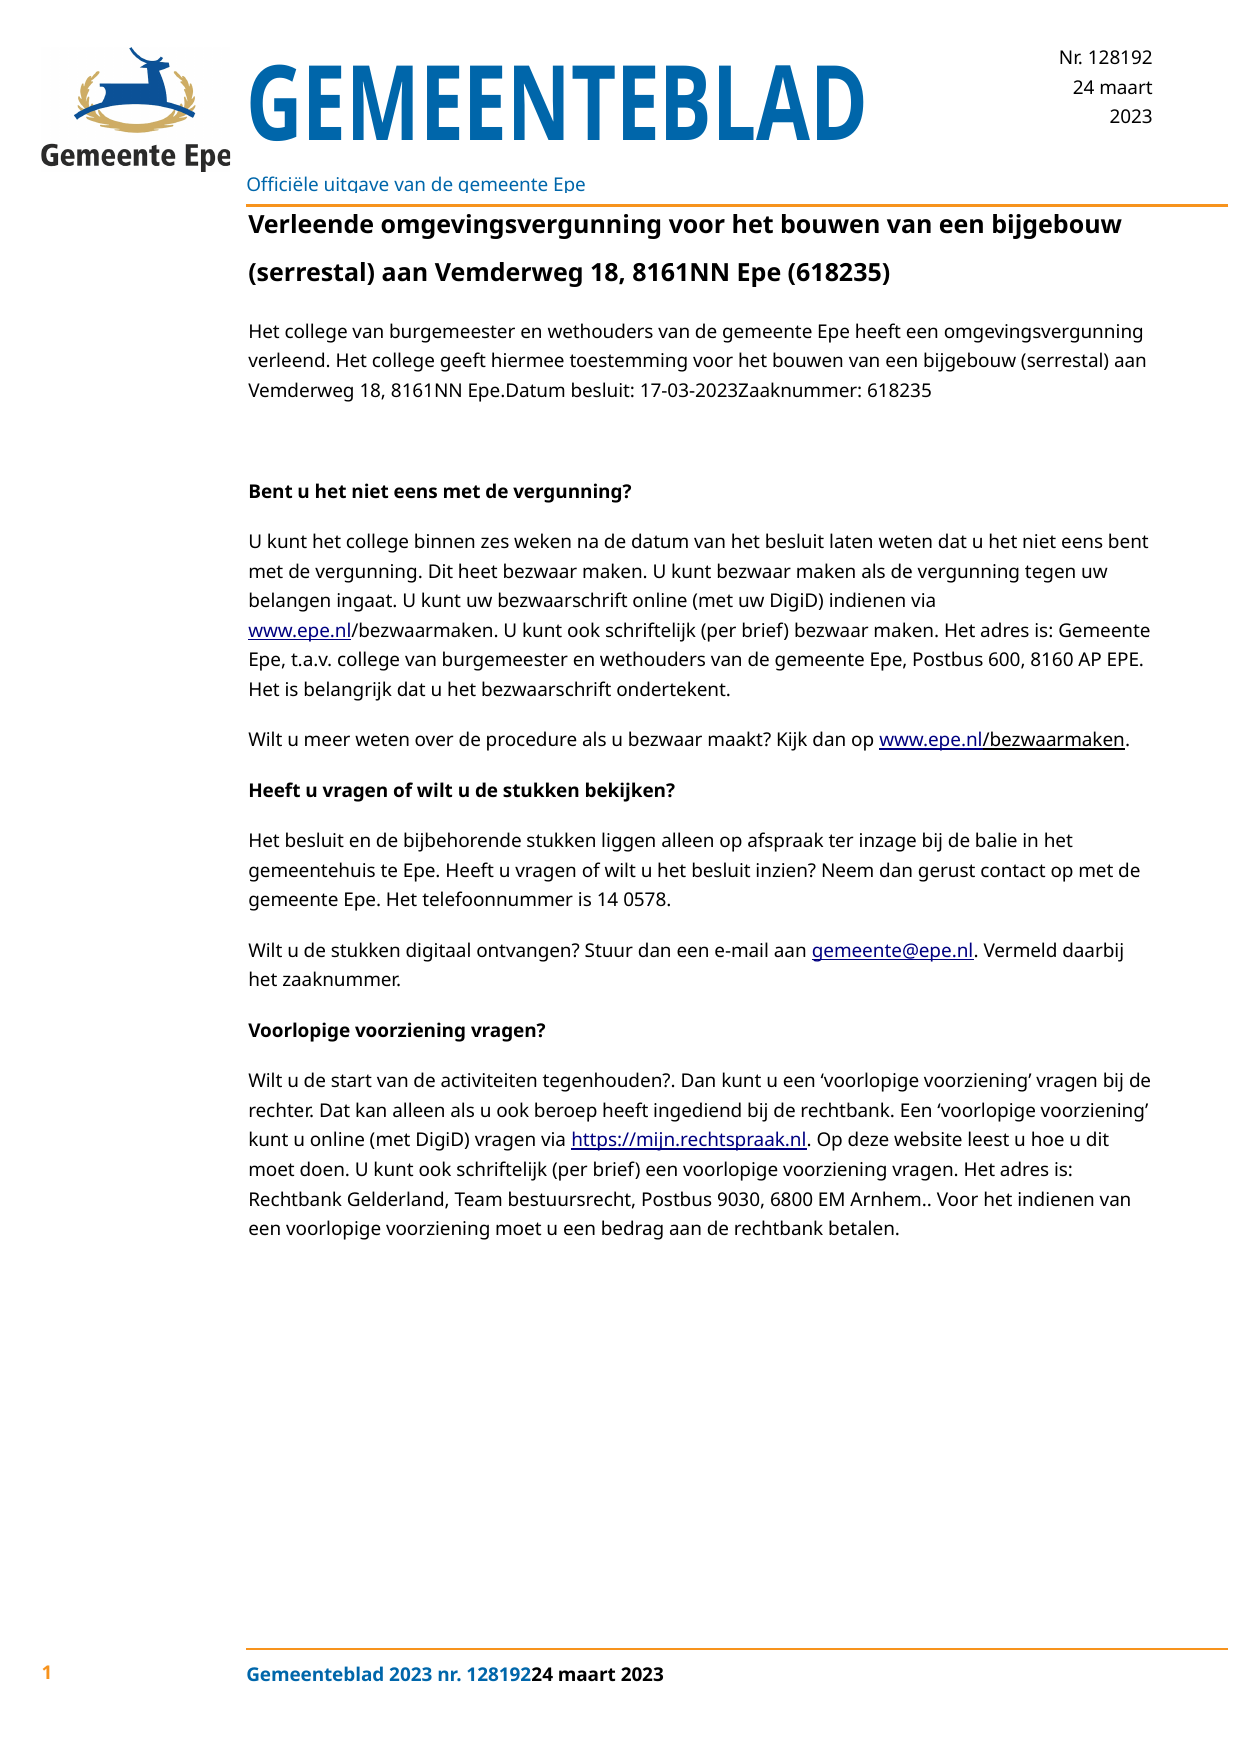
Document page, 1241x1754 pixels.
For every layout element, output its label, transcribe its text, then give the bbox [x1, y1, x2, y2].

text Het besluit en de bijbehorende stukken liggen alleen op afspraak ter inzage bij de balie in het gemeentehuis te Epe. Heeft u vragen of wilt u het besluit inzien? Neem dan gerust contact op met de gemeente Epe. Het telefoonnummer is 14 0578. [248, 827, 1152, 912]
text Verleende omgevingsvergunning voor het bouwen van een bijgebouw (serrestal) aan Vemderweg 18, 8161NN Epe (618235) [248, 207, 1152, 288]
text Wilt u de start van de activiteiten tegenhouden?. Dan kunt u een ‘voorlopige voorziening’ vragen bij de rechter. Dat kan alleen als u ook beroep heeft ingediend bij de rechtbank. Een ‘voorlopige voorziening’ kunt u online (met DigiD) vragen via https://mijn.rechtspraak.nl. Op deze website leest u hoe u dit moet doen. U kunt ook schriftelijk (per brief) een voorlopige voorziening vragen. Het adres is: Rechtbank Gelderland, Team bestuursrecht, Postbus 9030, 6800 EM Arnhem.. Voor het indienen van een voorlopige voorziening moet u een bedrag aan de rechtbank betalen. [248, 1067, 1152, 1241]
text Heeft u vragen of wilt u de stukken bekijken? [248, 777, 1152, 803]
text Wilt u meer weten over de procedure als u bezwaar maakt? Kijk dan op www.epe.nl/bezwaarmaken. [248, 727, 1152, 752]
text Bent u het niet eens met de vergunning? [248, 478, 1152, 504]
text Wilt u de stukken digitaal ontvangen? Stuur dan een e-mail aan gemeente@epe.nl. Vermeld daarbij het zaaknummer. [248, 937, 1152, 992]
text Voorlopige voorziening vragen? [248, 1017, 1152, 1043]
picture [41, 47, 231, 172]
text Het college van burgemeester en wethouders van de gemeente Epe heeft een omgevingsvergunning verleend. Het college geeft hiermee toestemming voor het bouwen van een bijgebouw (serrestal) aan Vemderweg 18, 8161NN Epe.Datum besluit: 17-03-2023Zaaknummer: 618235 [248, 318, 1152, 403]
text U kunt het college binnen zes weken na de datum van het besluit laten weten dat u het niet eens bent met de vergunning. Dit heet bezwaar maken. U kunt bezwaar maken als de vergunning tegen uw belangen ingaat. U kunt uw bezwaarschrift online (met uw DigiD) indienen via www.epe.nl/bezwaarmaken. U kunt ook schriftelijk (per brief) bezwaar maken. Het adres is: Gemeente Epe, t.a.v. college van burgemeester en wethouders van de gemeente Epe, Postbus 600, 8160 AP EPE. Het is belangrijk dat u het bezwaarschrift ondertekent. [248, 528, 1152, 702]
